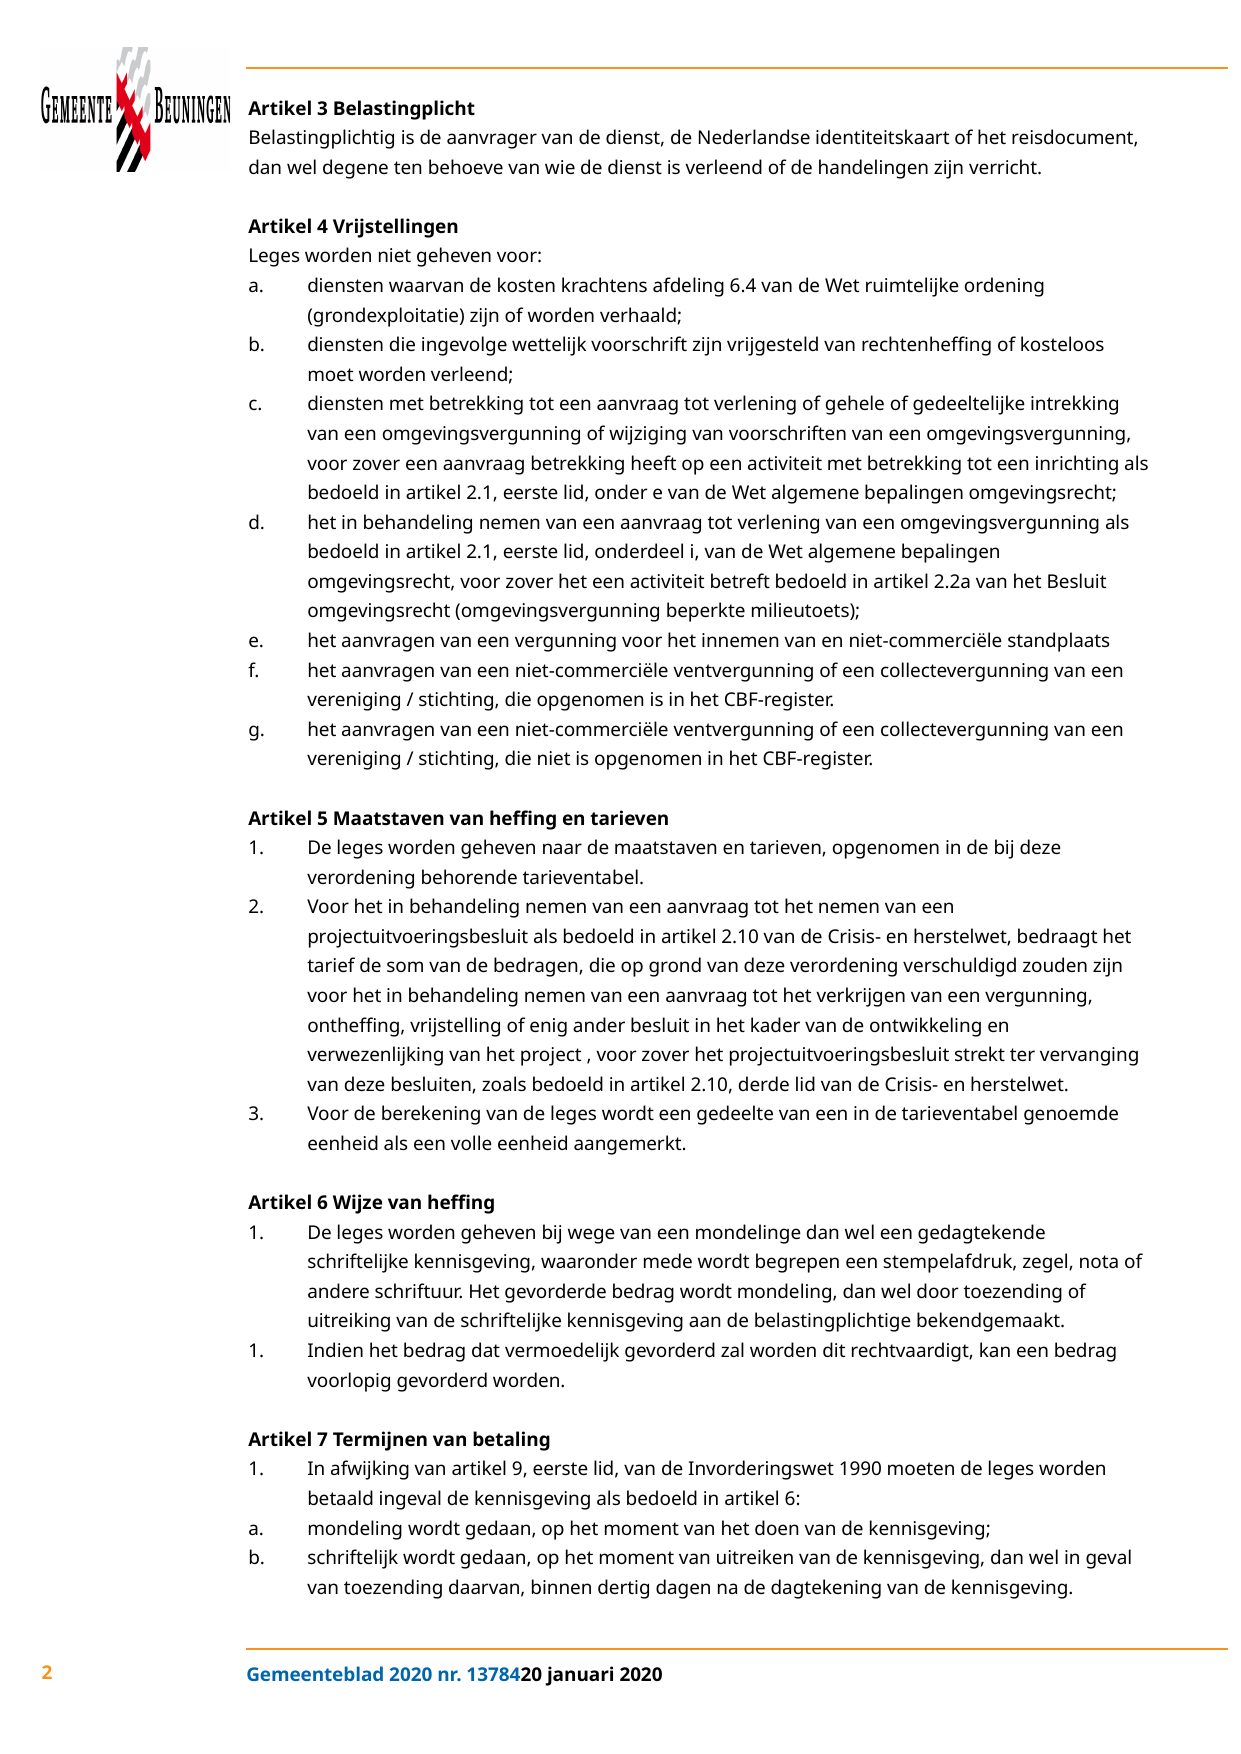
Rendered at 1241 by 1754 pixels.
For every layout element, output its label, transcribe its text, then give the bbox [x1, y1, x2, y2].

list De leges worden geheven naar de maatstaven en tarieven, opgenomen in de bij deze verordening behorende tarieventabel. [248, 834, 1152, 890]
list mondeling wordt gedaan, op het moment van het doen van de kennisgeving; [248, 1515, 1152, 1541]
text Artikel 3 Belastingplicht [248, 95, 1152, 121]
list het aanvragen van een niet-commerciële ventvergunning of een collectevergunning van een vereniging / stichting, die opgenomen is in het CBF-register. [248, 657, 1152, 712]
list Indien het bedrag dat vermoedelijk gevorderd zal worden dit rechtvaardigt, kan een bedrag voorlopig gevorderd worden. [248, 1337, 1152, 1393]
list In afwijking van artikel 9, eerste lid, van de Invorderingswet 1990 moeten de leges worden betaald ingeval de kennisgeving als bedoeld in artikel 6: [248, 1456, 1152, 1511]
text Artikel 4 Vrijstellingen [248, 213, 1152, 239]
text Artikel 7 Termijnen van betaling [248, 1426, 1152, 1452]
text Belastingplichtig is de aanvrager van de dienst, de Nederlandse identiteitskaart of het reisdocument, dan wel degene ten behoeve van wie de dienst is verleend of de handelingen zijn verricht. [248, 124, 1152, 180]
text Artikel 6 Wijze van heffing [248, 1189, 1152, 1215]
list Voor de berekening van de leges wordt een gedeelte van een in de tarieventabel genoemde eenheid als een volle eenheid aangemerkt. [248, 1101, 1152, 1156]
picture [41, 47, 231, 172]
list het in behandeling nemen van een aanvraag tot verlening van een omgevingsvergunning als bedoeld in artikel 2.1, eerste lid, onderdeel i, van de Wet algemene bepalingen omgevingsrecht, voor zover het een activiteit betreft bedoeld in artikel 2.2a van het Besluit omgevingsrecht (omgevingsvergunning beperkte milieutoets); [248, 509, 1152, 623]
list diensten met betrekking tot een aanvraag tot verlening of gehele of gedeeltelijke intrekking van een omgevingsvergunning of wijziging van voorschriften van een omgevingsvergunning, voor zover een aanvraag betrekking heeft op een activiteit met betrekking tot een inrichting als bedoeld in artikel 2.1, eerste lid, onder e van de Wet algemene bepalingen omgevingsrecht; [248, 391, 1152, 505]
list diensten die ingevolge wettelijk voorschrift zijn vrijgesteld van rechtenheffing of kosteloos moet worden verleend; [248, 331, 1152, 387]
list De leges worden geheven bij wege van een mondelinge dan wel een gedagtekende schriftelijke kennisgeving, waaronder mede wordt begrepen een stempelafdruk, zegel, nota of andere schriftuur. Het gevorderde bedrag wordt mondeling, dan wel door toezending of uitreiking van de schriftelijke kennisgeving aan de belastingplichtige bekendgemaakt. [248, 1219, 1152, 1333]
list Voor het in behandeling nemen van een aanvraag tot het nemen van een projectuitvoeringsbesluit als bedoeld in artikel 2.10 van de Crisis- en herstelwet, bedraagt het tarief de som van de bedragen, die op grond van deze verordening verschuldigd zouden zijn voor het in behandeling nemen van een aanvraag tot het verkrijgen van een vergunning, ontheffing, vrijstelling of enig ander besluit in het kader van de ontwikkeling en verwezenlijking van het project , voor zover het projectuitvoeringsbesluit strekt ter vervanging van deze besluiten, zoals bedoeld in artikel 2.10, derde lid van de Crisis- en herstelwet. [248, 893, 1152, 1097]
text Leges worden niet geheven voor: [248, 243, 1152, 268]
list schriftelijk wordt gedaan, op het moment van uitreiken van de kennisgeving, dan wel in geval van toezending daarvan, binnen dertig dagen na de dagtekening van de kennisgeving. [248, 1544, 1152, 1600]
list het aanvragen van een vergunning voor het innemen van en niet-commerciële standplaats [248, 627, 1152, 653]
list diensten waarvan de kosten krachtens afdeling 6.4 van de Wet ruimtelijke ordening (grondexploitatie) zijn of worden verhaald; [248, 272, 1152, 328]
list het aanvragen van een niet-commerciële ventvergunning of een collectevergunning van een vereniging / stichting, die niet is opgenomen in het CBF-register. [248, 716, 1152, 771]
text Artikel 5 Maatstaven van heffing en tarieven [248, 805, 1152, 831]
